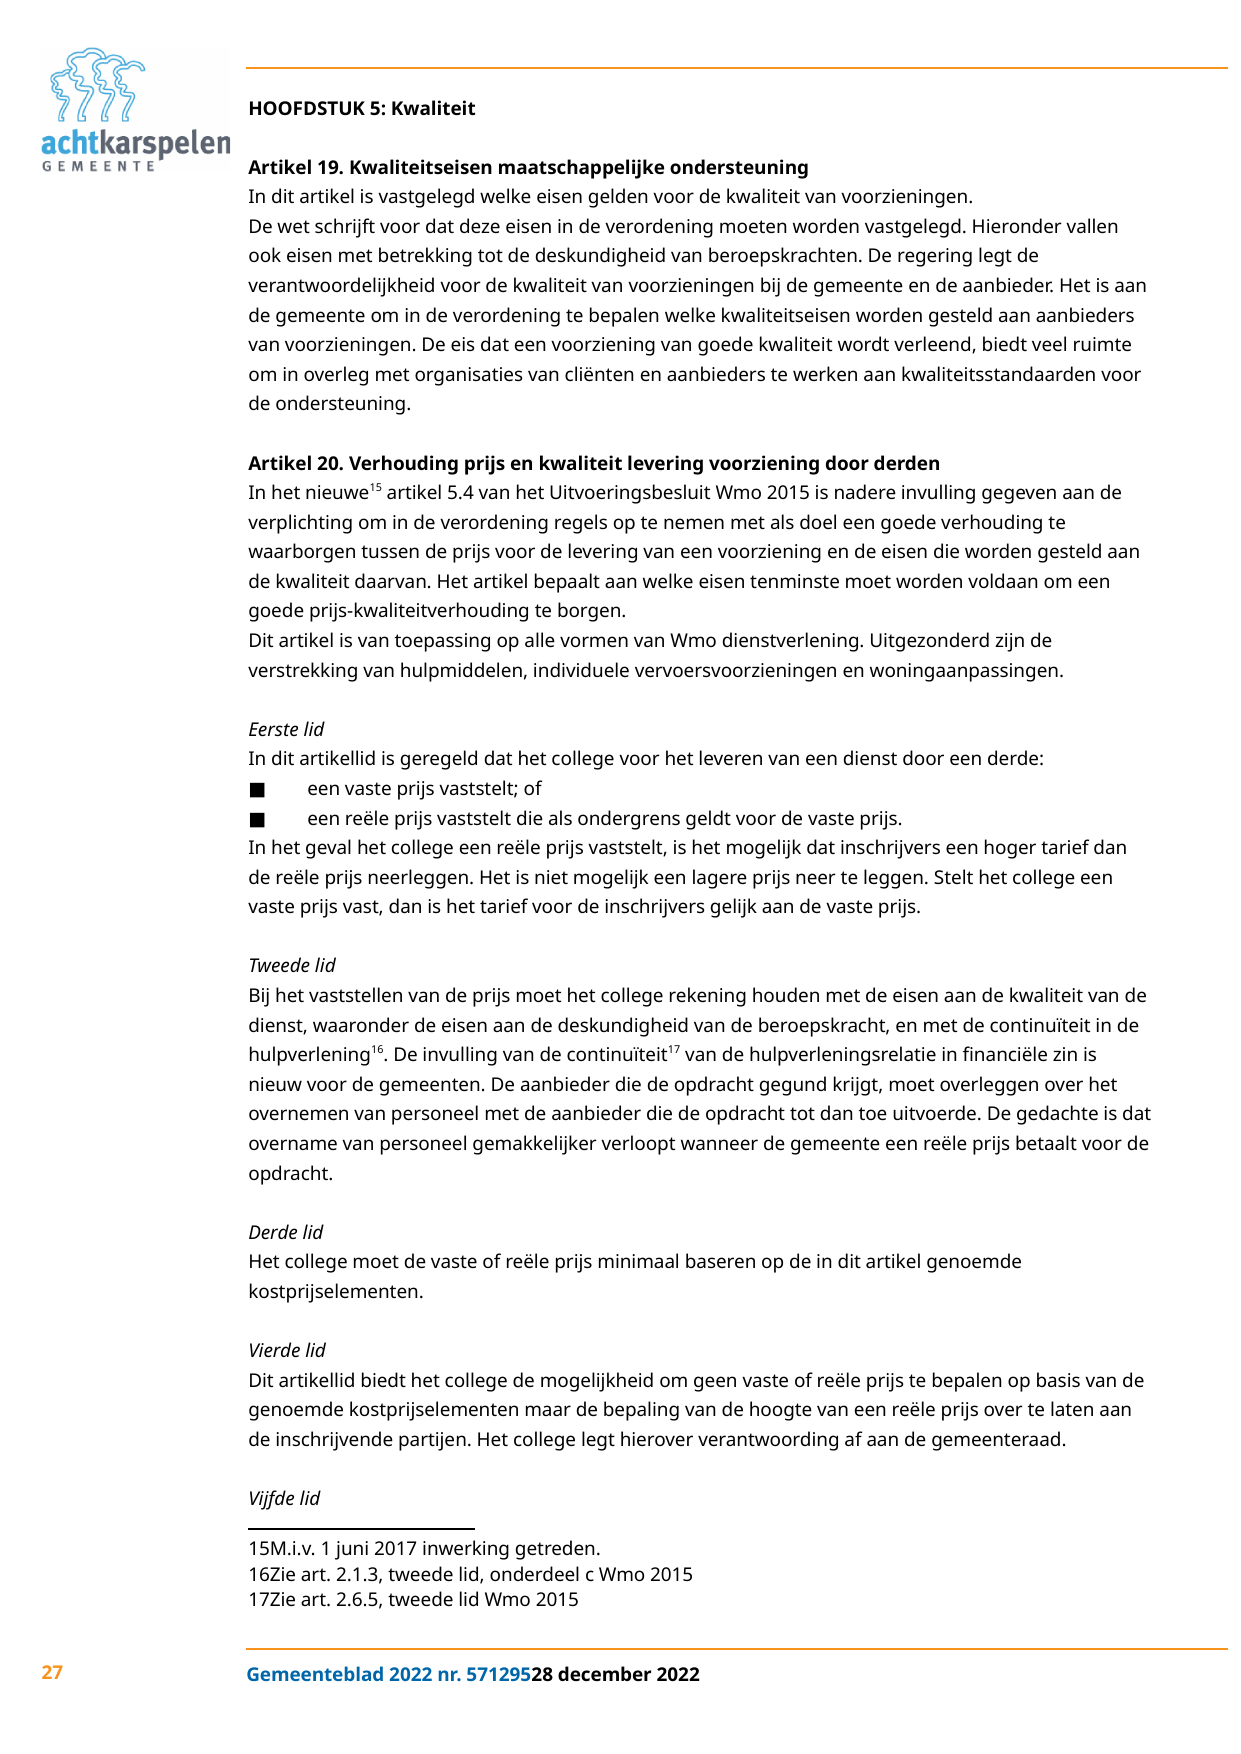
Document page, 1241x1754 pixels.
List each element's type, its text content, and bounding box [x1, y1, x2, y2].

text Bij het vaststellen van de prijs moet het college rekening houden met de eisen aan de kwaliteit van de dienst, waaronder de eisen aan de deskundigheid van de beroepskracht, en met de continuïteit in de hulpverlening. De invulling van de continuïteit van de hulpverleningsrelatie in financiële zin is nieuw voor de gemeenten. De aanbieder die de opdracht gegund krijgt, moet overleggen over het overnemen van personeel met de aanbieder die de opdracht tot dan toe uitvoerde. De gedachte is dat overname van personeel gemakkelijker verloopt wanneer de gemeente een reële prijs betaalt voor de opdracht. [248, 982, 1152, 1186]
text Vierde lid [248, 1337, 1152, 1363]
list een reële prijs vaststelt die als ondergrens geldt voor de vaste prijs. [248, 805, 1152, 831]
text Vijfde lid [248, 1485, 1152, 1511]
text Artikel 19. Kwaliteitseisen maatschappelijke ondersteuning [248, 154, 1152, 180]
text Dit artikellid biedt het college de mogelijkheid om geen vaste of reële prijs te bepalen op basis van de genoemde kostprijselementen maar de bepaling van de hoogte van een reële prijs over te laten aan de inschrijvende partijen. Het college legt hierover verantwoording af aan de gemeenteraad. [248, 1367, 1152, 1452]
text Het college moet de vaste of reële prijs minimaal baseren op de in dit artikel genoemde kostprijselementen. [248, 1248, 1152, 1304]
text HOOFDSTUK 5: Kwaliteit [248, 95, 1152, 121]
text In dit artikel is vastgelegd welke eisen gelden voor de kwaliteit van voorzieningen. [248, 183, 1152, 209]
text Derde lid [248, 1219, 1152, 1245]
text Zie art. 2.1.3, tweede lid, onderdeel c Wmo 2015 [248, 1561, 1152, 1586]
text De wet schrijft voor dat deze eisen in de verordening moeten worden vastgelegd. Hieronder vallen ook eisen met betrekking tot de deskundigheid van beroepskrachten. De regering legt de verantwoordelijkheid voor de kwaliteit van voorzieningen bij de gemeente en de aanbieder. Het is aan de gemeente om in de verordening te bepalen welke kwaliteitseisen worden gesteld aan aanbieders van voorzieningen. De eis dat een voorziening van goede kwaliteit wordt verleend, biedt veel ruimte om in overleg met organisaties van cliënten en aanbieders te werken aan kwaliteitsstandaarden voor de ondersteuning. [248, 213, 1152, 416]
text In dit artikellid is geregeld dat het college voor het leveren van een dienst door een derde: [248, 746, 1152, 771]
text Zie art. 2.6.5, tweede lid Wmo 2015 [248, 1586, 1152, 1612]
picture [41, 47, 231, 172]
text M.i.v. 1 juni 2017 inwerking getreden. [248, 1535, 1152, 1561]
list een vaste prijs vaststelt; of [248, 775, 1152, 801]
text Eerste lid [248, 716, 1152, 742]
text Artikel 20. Verhouding prijs en kwaliteit levering voorziening door derden [248, 450, 1152, 476]
text Dit artikel is van toepassing op alle vormen van Wmo dienstverlening. Uitgezonderd zijn de verstrekking van hulpmiddelen, individuele vervoersvoorzieningen en woningaanpassingen. [248, 627, 1152, 683]
text Tweede lid [248, 953, 1152, 978]
text In het nieuwe artikel 5.4 van het Uitvoeringsbesluit Wmo 2015 is nadere invulling gegeven aan de verplichting om in de verordening regels op te nemen met als doel een goede verhouding te waarborgen tussen de prijs voor de levering van een voorziening en de eisen die worden gesteld aan de kwaliteit daarvan. Het artikel bepaalt aan welke eisen tenminste moet worden voldaan om een goede prijs-kwaliteitverhouding te borgen. [248, 479, 1152, 623]
text In het geval het college een reële prijs vaststelt, is het mogelijk dat inschrijvers een hoger tarief dan de reële prijs neerleggen. Het is niet mogelijk een lagere prijs neer te leggen. Stelt het college een vaste prijs vast, dan is het tarief voor de inschrijvers gelijk aan de vaste prijs. [248, 834, 1152, 919]
